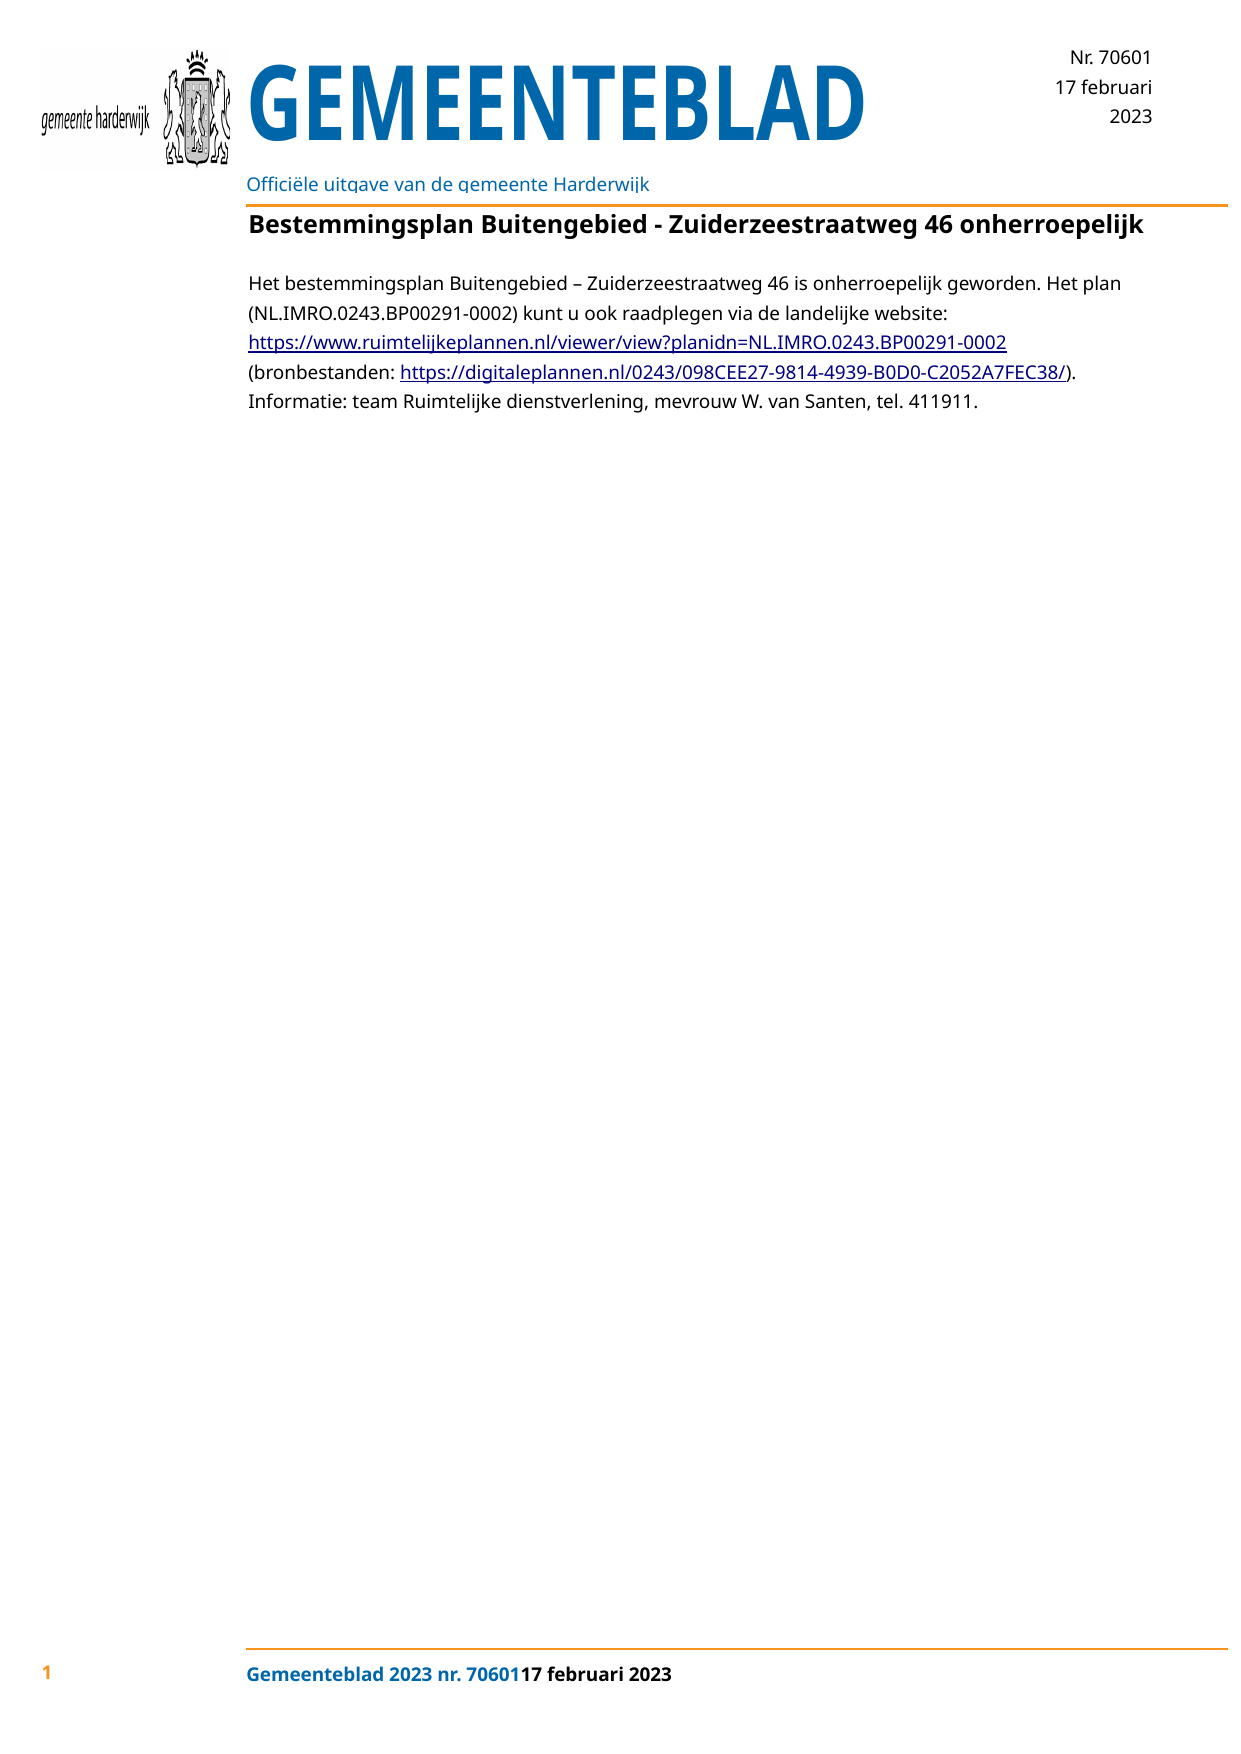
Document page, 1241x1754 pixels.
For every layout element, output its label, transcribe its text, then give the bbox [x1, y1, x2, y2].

picture [41, 47, 231, 172]
text Het bestemmingsplan Buitengebied – Zuiderzeestraatweg 46 is onherroepelijk geworden. Het plan (NL.IMRO.0243.BP00291-0002) kunt u ook raadplegen via de landelijke website: https://www.ruimtelijkeplannen.nl/viewer/view?planidn=NL.IMRO.0243.BP00291-0002 (bronbestanden: https://digitaleplannen.nl/0243/098CEE27-9814-4939-B0D0-C2052A7FEC38/). Informatie: team Ruimtelijke dienstverlening, mevrouw W. van Santen, tel. 411911. [248, 270, 1152, 414]
text Bestemmingsplan Buitengebied - Zuiderzeestraatweg 46 onherroepelijk [248, 207, 1152, 241]
